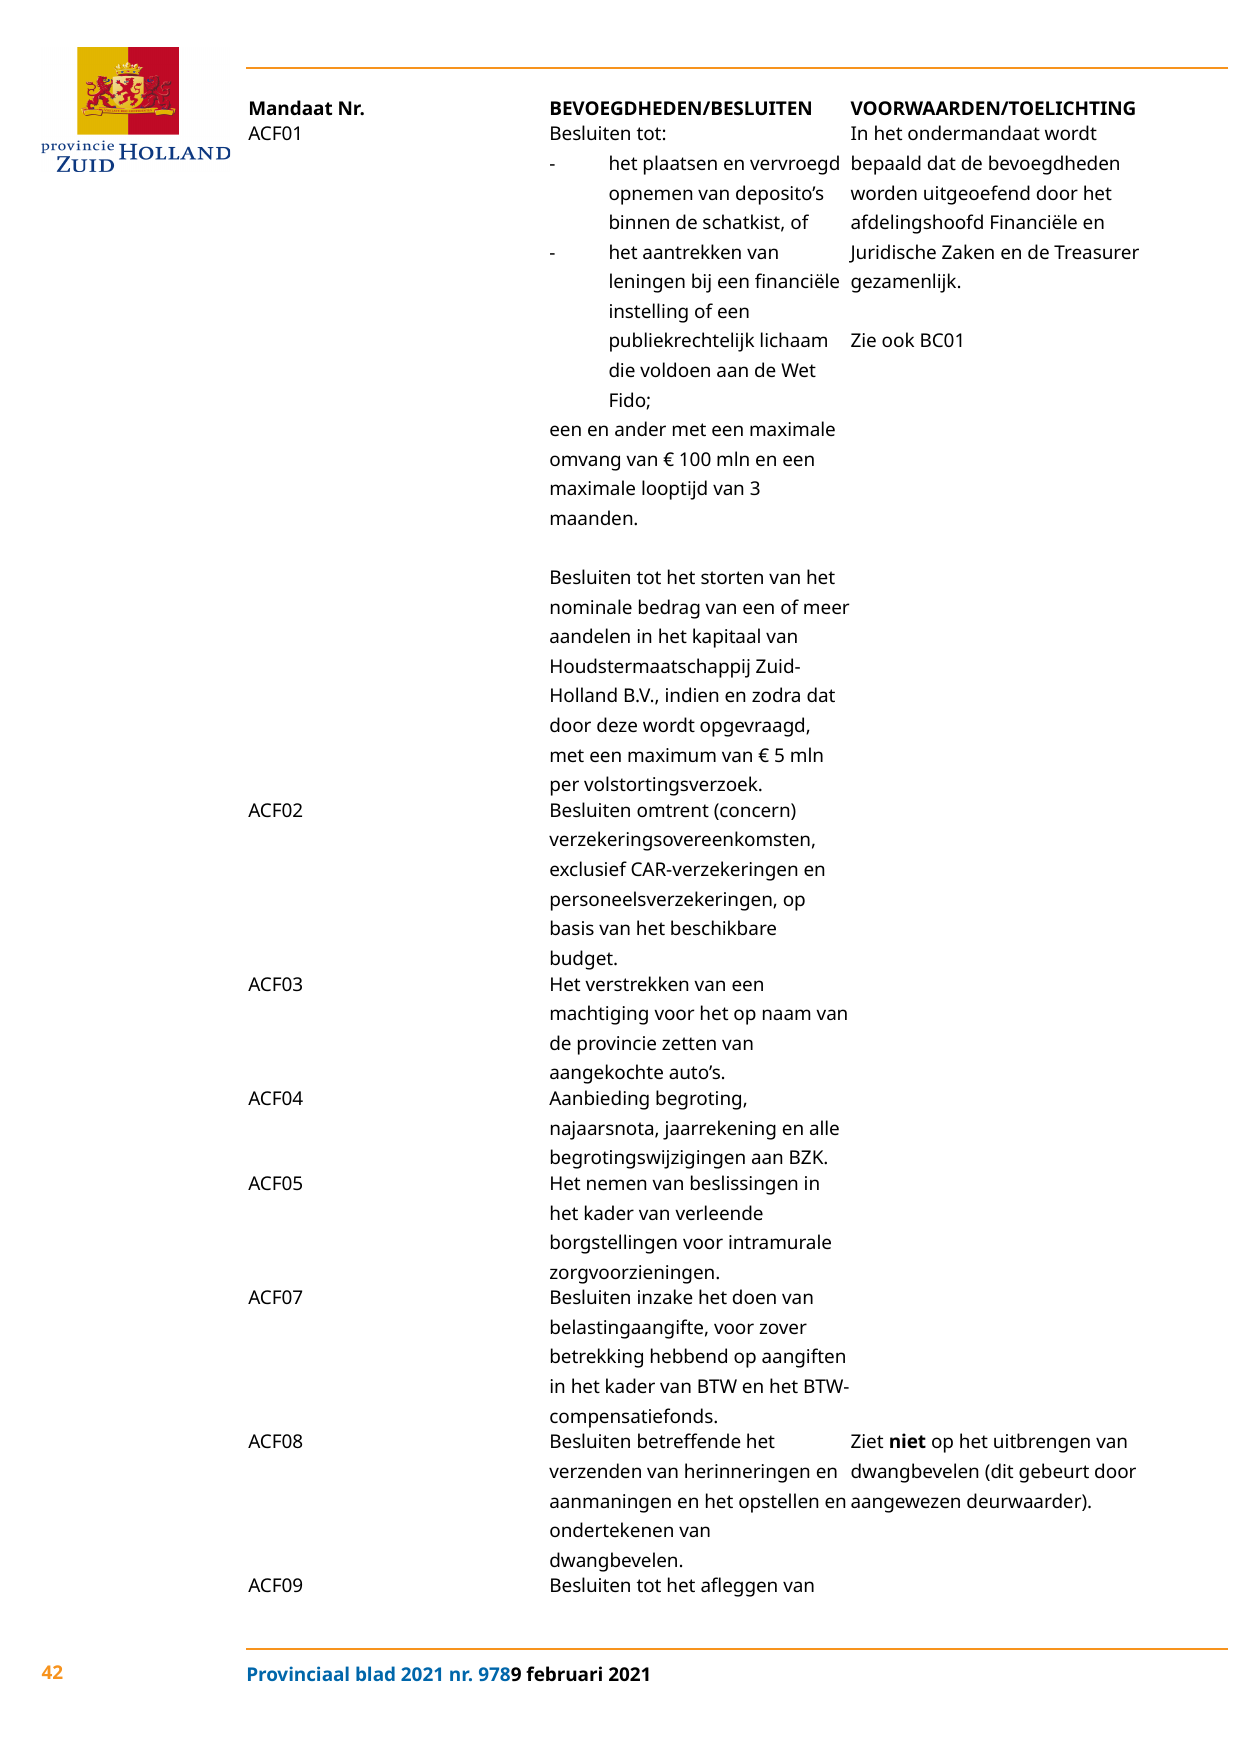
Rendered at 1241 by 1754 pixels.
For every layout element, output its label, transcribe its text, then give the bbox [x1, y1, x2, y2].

table_cell In het ondermandaat wordt bepaald dat de bevoegdheden worden uitgeoefend door het afdelingshoofd Financiële en Juridische Zaken en de Treasurer gezamenlijk. Zie ook BC01 [850, 121, 1152, 797]
table_cell [850, 1170, 1152, 1284]
table_cell Ziet niet op het uitbrengen van dwangbevelen (dit gebeurt door aangewezen deurwaarder). [850, 1429, 1152, 1573]
table_cell Besluiten tot: het plaatsen en vervroegd opnemen van deposito’s binnen de schatkist, of het aantrekken van leningen bij een financiële instelling of een publiekrechtelijk lichaam die voldoen aan de Wet Fido; een en ander met een maximale omvang van € 100 mln en een maximale looptijd van 3 maanden. Besluiten tot het storten van het nominale bedrag van een of meer aandelen in het kapitaal van Houdstermaatschappij Zuid-Holland B.V., indien en zodra dat door deze wordt opgevraagd, met een maximum van € 5 mln per volstortingsverzoek. [549, 121, 850, 797]
table_cell [850, 797, 1152, 971]
table_cell ACF07 [248, 1285, 549, 1429]
table_cell [850, 1573, 1152, 1598]
table_cell Besluiten betreffende het verzenden van herinneringen en aanmaningen en het opstellen en ondertekenen van dwangbevelen. [549, 1429, 850, 1573]
table_cell ACF09 [248, 1573, 549, 1598]
table_cell Besluiten omtrent (concern) verzekeringsovereenkomsten, exclusief CAR-verzekeringen en personeelsverzekeringen, op basis van het beschikbare budget. [549, 797, 850, 971]
table_cell Het verstrekken van een machtiging voor het op naam van de provincie zetten van aangekochte auto’s. [549, 971, 850, 1085]
table_cell [850, 1285, 1152, 1429]
table_cell ACF04 [248, 1085, 549, 1170]
table_header BEVOEGDHEDEN/BESLUITEN [549, 95, 850, 121]
picture [41, 47, 231, 172]
table_cell [850, 971, 1152, 1085]
table_cell Het nemen van beslissingen in het kader van verleende borgstellingen voor intramurale zorgvoorzieningen. [549, 1170, 850, 1284]
table_cell Aanbieding begroting, najaarsnota, jaarrekening en alle begrotings­wijzigingen aan BZK. [549, 1085, 850, 1170]
table_header VOORWAARDEN/TOELICHTING [850, 95, 1152, 121]
table_cell ACF05 [248, 1170, 549, 1284]
table_cell ACF01 [248, 121, 549, 797]
table_cell ACF08 [248, 1429, 549, 1573]
table_header Mandaat Nr. [248, 95, 549, 121]
table_cell ACF02 [248, 797, 549, 971]
table_cell Besluiten tot het afleggen van [549, 1573, 850, 1598]
table_cell [850, 1085, 1152, 1170]
table_cell ACF03 [248, 971, 549, 1085]
table_cell Besluiten inzake het doen van belastingaangifte, voor zover betrekking hebbend op aangiften in het kader van BTW en het BTW-compensatiefonds. [549, 1285, 850, 1429]
